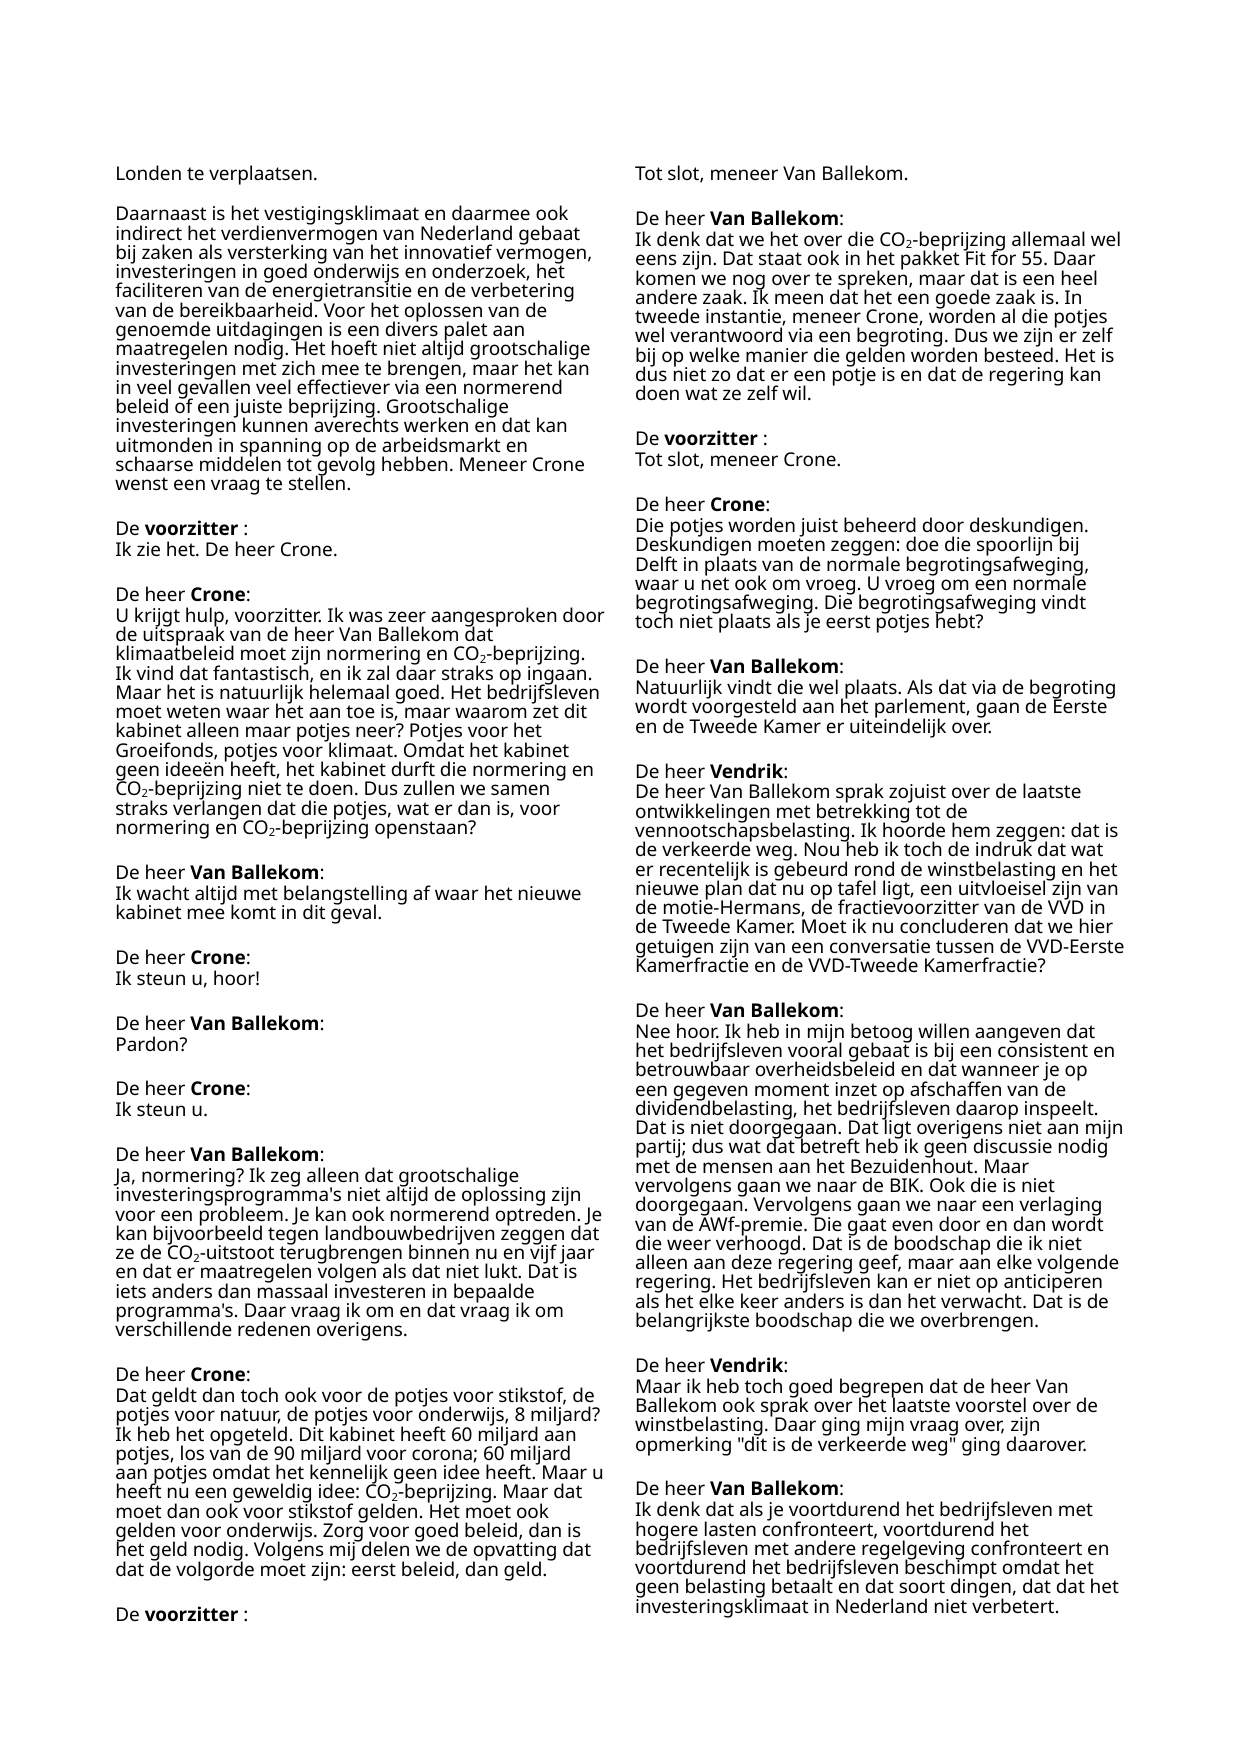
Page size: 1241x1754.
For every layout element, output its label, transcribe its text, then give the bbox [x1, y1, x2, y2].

text Die potjes worden juist beheerd door deskundigen. Deskundigen moeten zeggen: doe die spoorlijn bij Delft in plaats van de normale begrotingsafweging, waar u net ook om vroeg. U vroeg om een normale begrotingsafweging. Die begrotingsafweging vindt toch niet plaats als je eerst potjes hebt? [635, 517, 1125, 633]
text U krijgt hulp, voorzitter. Ik was zeer aangesproken door de uitspraak van de heer Van Ballekom dat klimaatbeleid moet zijn normering en CO2-beprijzing. Ik vind dat fantastisch, en ik zal daar straks op ingaan. Maar het is natuurlijk helemaal goed. Het bedrijfsleven moet weten waar het aan toe is, maar waarom zet dit kabinet alleen maar potjes neer? Potjes voor het Groeifonds, potjes voor klimaat. Omdat het kabinet geen ideeën heeft, het kabinet durft die normering en CO2-beprijzing niet te doen. Dus zullen we samen straks verlangen dat die potjes, wat er dan is, voor normering en CO2-beprijzing openstaan? [115, 607, 605, 838]
text Ik wacht altijd met belangstelling af waar het nieuwe kabinet mee komt in dit geval. [115, 884, 605, 923]
text De heer Van Ballekom: [115, 859, 605, 884]
text De heer Crone: [635, 491, 1125, 517]
text De voorzitter : [635, 425, 1125, 451]
text Tot slot, meneer Crone. [635, 451, 1125, 470]
text Ik denk dat als je voortdurend het bedrijfsleven met hogere lasten confronteert, voortdurend het bedrijfsleven met andere regelgeving confronteert en voortdurend het bedrijfsleven beschimpt omdat het geen belasting betaalt en dat soort dingen, dat dat het investeringsklimaat in Nederland niet verbetert. [635, 1501, 1125, 1617]
text Pardon? [115, 1036, 605, 1055]
text De heer Vendrik: [635, 1352, 1125, 1378]
text Londen te verplaatsen. [115, 165, 605, 184]
text Dat geldt dan toch ook voor de potjes voor stikstof, de potjes voor natuur, de potjes voor onderwijs, 8 miljard? Ik heb het opgeteld. Dit kabinet heeft 60 miljard aan potjes, los van de 90 miljard voor corona; 60 miljard aan potjes omdat het kennelijk geen idee heeft. Maar u heeft nu een geweldig idee: CO2-beprijzing. Maar dat moet dan ook voor stikstof gelden. Het moet ook gelden voor onderwijs. Zorg voor goed beleid, dan is het geld nodig. Volgens mij delen we de opvatting dat dat de volgorde moet zijn: eerst beleid, dan geld. [115, 1387, 605, 1580]
text De voorzitter : [115, 515, 605, 541]
text Ik steun u, hoor! [115, 970, 605, 989]
text De heer Van Ballekom: [115, 1141, 605, 1167]
text De heer Van Ballekom: [635, 1476, 1125, 1501]
text Ja, normering? Ik zeg alleen dat grootschalige investeringsprogramma's niet altijd de oplossing zijn voor een probleem. Je kan ook normerend optreden. Je kan bijvoorbeeld tegen landbouwbedrijven zeggen dat ze de CO2-uitstoot terugbrengen binnen nu en vijf jaar en dat er maatregelen volgen als dat niet lukt. Dat is iets anders dan massaal investeren in bepaalde programma's. Daar vraag ik om en dat vraag ik om verschillende redenen overigens. [115, 1167, 605, 1341]
text De voorzitter : [115, 1601, 605, 1626]
text Ik zie het. De heer Crone. [115, 541, 605, 560]
text Ik denk dat we het over die CO2-beprijzing allemaal wel eens zijn. Dat staat ook in het pakket Fit for 55. Daar komen we nog over te spreken, maar dat is een heel andere zaak. Ik meen dat het een goede zaak is. In tweede instantie, meneer Crone, worden al die potjes wel verantwoord via een begroting. Dus we zijn er zelf bij op welke manier die gelden worden besteed. Het is dus niet zo dat er een potje is en dat de regering kan doen wat ze zelf wil. [635, 231, 1125, 404]
text De heer Crone: [115, 944, 605, 970]
text De heer Crone: [115, 1076, 605, 1101]
text De heer Vendrik: [635, 758, 1125, 783]
text De heer Van Ballekom: [635, 653, 1125, 679]
text De heer Van Ballekom: [115, 1010, 605, 1036]
text De heer Van Ballekom: [635, 997, 1125, 1023]
text Maar ik heb toch goed begrepen dat de heer Van Ballekom ook sprak over het laatste voorstel over de winstbelasting. Daar ging mijn vraag over, zijn opmerking "dit is de verkeerde weg" ging daarover. [635, 1378, 1125, 1455]
text Tot slot, meneer Van Ballekom. [635, 165, 1125, 184]
text Ik steun u. [115, 1101, 605, 1121]
text Natuurlijk vindt die wel plaats. Als dat via de begroting wordt voorgesteld aan het parlement, gaan de Eerste en de Tweede Kamer er uiteindelijk over. [635, 679, 1125, 737]
text Daarnaast is het vestigingsklimaat en daarmee ook indirect het verdienvermogen van Nederland gebaat bij zaken als versterking van het innovatief vermogen, investeringen in goed onderwijs en onderzoek, het faciliteren van de energietransitie en de verbetering van de bereikbaarheid. Voor het oplossen van de genoemde uitdagingen is een divers palet aan maatregelen nodig. Het hoeft niet altijd grootschalige investeringen met zich mee te brengen, maar het kan in veel gevallen veel effectiever via een normerend beleid of een juiste beprijzing. Grootschalige investeringen kunnen averechts werken en dat kan uitmonden in spanning op de arbeidsmarkt en schaarse middelen tot gevolg hebben. Meneer Crone wenst een vraag te stellen. [115, 205, 605, 494]
text Nee hoor. Ik heb in mijn betoog willen aangeven dat het bedrijfsleven vooral gebaat is bij een consistent en betrouwbaar overheidsbeleid en dat wanneer je op een gegeven moment inzet op afschaffen van de dividendbelasting, het bedrijfsleven daarop inspeelt. Dat is niet doorgegaan. Dat ligt overigens niet aan mijn partij; dus wat dat betreft heb ik geen discussie nodig met de mensen aan het Bezuidenhout. Maar vervolgens gaan we naar de BIK. Ook die is niet doorgegaan. Vervolgens gaan we naar een verlaging van de AWf-premie. Die gaat even door en dan wordt die weer verhoogd. Dat is de boodschap die ik niet alleen aan deze regering geef, maar aan elke volgende regering. Het bedrijfsleven kan er niet op anticiperen als het elke keer anders is dan het verwacht. Dat is de belangrijkste boodschap die we overbrengen. [635, 1023, 1125, 1331]
text De heer Crone: [115, 581, 605, 607]
text De heer Van Ballekom: [635, 205, 1125, 231]
text De heer Van Ballekom sprak zojuist over de laatste ontwikkelingen met betrekking tot de vennootschapsbelasting. Ik hoorde hem zeggen: dat is de verkeerde weg. Nou heb ik toch de indruk dat wat er recentelijk is gebeurd rond de winstbelasting en het nieuwe plan dat nu op tafel ligt, een uitvloeisel zijn van de motie-Hermans, de fractievoorzitter van de VVD in de Tweede Kamer. Moet ik nu concluderen dat we hier getuigen zijn van een conversatie tussen de VVD-Eerste Kamerfractie en de VVD-Tweede Kamerfractie? [635, 783, 1125, 976]
text De heer Crone: [115, 1361, 605, 1387]
